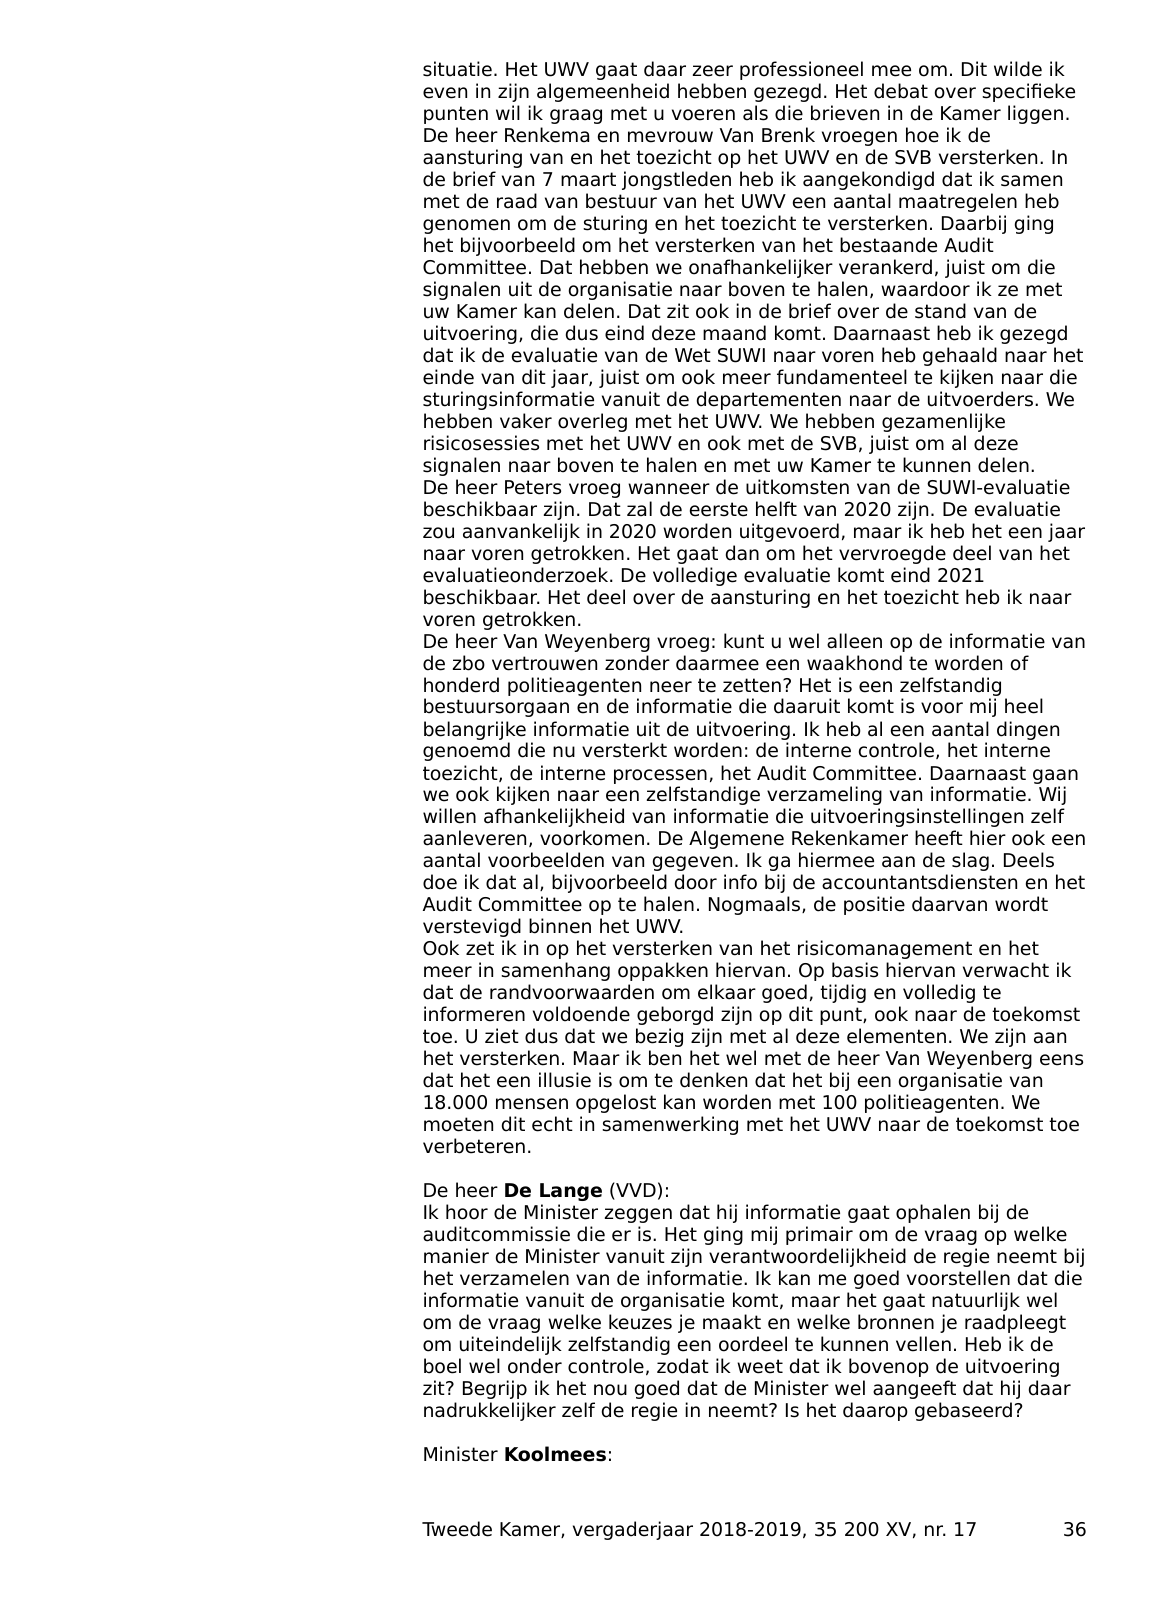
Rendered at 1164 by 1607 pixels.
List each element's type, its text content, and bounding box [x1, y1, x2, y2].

text De heer De Lange (VVD): [422, 1180, 1087, 1202]
text situatie. Het UWV gaat daar zeer professioneel mee om. Dit wilde ik even in zijn algemeenheid hebben gezegd. Het debat over specifieke punten wil ik graag met u voeren als die brieven in de Kamer liggen. [422, 59, 1087, 125]
text De heer Renkema en mevrouw Van Brenk vroegen hoe ik de aansturing van en het toezicht op het UWV en de SVB versterken. In de brief van 7 maart jongstleden heb ik aangekondigd dat ik samen met de raad van bestuur van het UWV een aantal maatregelen heb genomen om de sturing en het toezicht te versterken. Daarbij ging het bijvoorbeeld om het versterken van het bestaande Audit Committee. Dat hebben we onafhankelijker verankerd, juist om die signalen uit de organisatie naar boven te halen, waardoor ik ze met uw Kamer kan delen. Dat zit ook in de brief over de stand van de uitvoering, die dus eind deze maand komt. Daarnaast heb ik gezegd dat ik de evaluatie van de Wet SUWI naar voren heb gehaald naar het einde van dit jaar, juist om ook meer fundamenteel te kijken naar die sturingsinformatie vanuit de departementen naar de uitvoerders. We hebben vaker overleg met het UWV. We hebben gezamenlijke risicosessies met het UWV en ook met de SVB, juist om al deze signalen naar boven te halen en met uw Kamer te kunnen delen. [422, 125, 1087, 477]
text Ik hoor de Minister zeggen dat hij informatie gaat ophalen bij de auditcommissie die er is. Het ging mij primair om de vraag op welke manier de Minister vanuit zijn verantwoordelijkheid de regie neemt bij het verzamelen van de informatie. Ik kan me goed voorstellen dat die informatie vanuit de organisatie komt, maar het gaat natuurlijk wel om de vraag welke keuzes je maakt en welke bronnen je raadpleegt om uiteindelijk zelfstandig een oordeel te kunnen vellen. Heb ik de boel wel onder controle, zodat ik weet dat ik bovenop de uitvoering zit? Begrijp ik het nou goed dat de Minister wel aangeeft dat hij daar nadrukkelijker zelf de regie in neemt? Is het daarop gebaseerd? [422, 1202, 1087, 1422]
text Minister Koolmees: [422, 1444, 1087, 1466]
text De heer Peters vroeg wanneer de uitkomsten van de SUWI-evaluatie beschikbaar zijn. Dat zal de eerste helft van 2020 zijn. De evaluatie zou aanvankelijk in 2020 worden uitgevoerd, maar ik heb het een jaar naar voren getrokken. Het gaat dan om het vervroegde deel van het evaluatieonderzoek. De volledige evaluatie komt eind 2021 beschikbaar. Het deel over de aansturing en het toezicht heb ik naar voren getrokken. [422, 477, 1087, 631]
text De heer Van Weyenberg vroeg: kunt u wel alleen op de informatie van de zbo vertrouwen zonder daarmee een waakhond te worden of honderd politieagenten neer te zetten? Het is een zelfstandig bestuursorgaan en de informatie die daaruit komt is voor mij heel belangrijke informatie uit de uitvoering. Ik heb al een aantal dingen genoemd die nu versterkt worden: de interne controle, het interne toezicht, de interne processen, het Audit Committee. Daarnaast gaan we ook kijken naar een zelfstandige verzameling van informatie. Wij willen afhankelijkheid van informatie die uitvoeringsinstellingen zelf aanleveren, voorkomen. De Algemene Rekenkamer heeft hier ook een aantal voorbeelden van gegeven. Ik ga hiermee aan de slag. Deels doe ik dat al, bijvoorbeeld door info bij de accountantsdiensten en het Audit Committee op te halen. Nogmaals, de positie daarvan wordt verstevigd binnen het UWV. [422, 631, 1087, 938]
text Ook zet ik in op het versterken van het risicomanagement en het meer in samenhang oppakken hiervan. Op basis hiervan verwacht ik dat de randvoorwaarden om elkaar goed, tijdig en volledig te informeren voldoende geborgd zijn op dit punt, ook naar de toekomst toe. U ziet dus dat we bezig zijn met al deze elementen. We zijn aan het versterken. Maar ik ben het wel met de heer Van Weyenberg eens dat het een illusie is om te denken dat het bij een organisatie van 18.000 mensen opgelost kan worden met 100 politieagenten. We moeten dit echt in samenwerking met het UWV naar de toekomst toe verbeteren. [422, 938, 1087, 1158]
